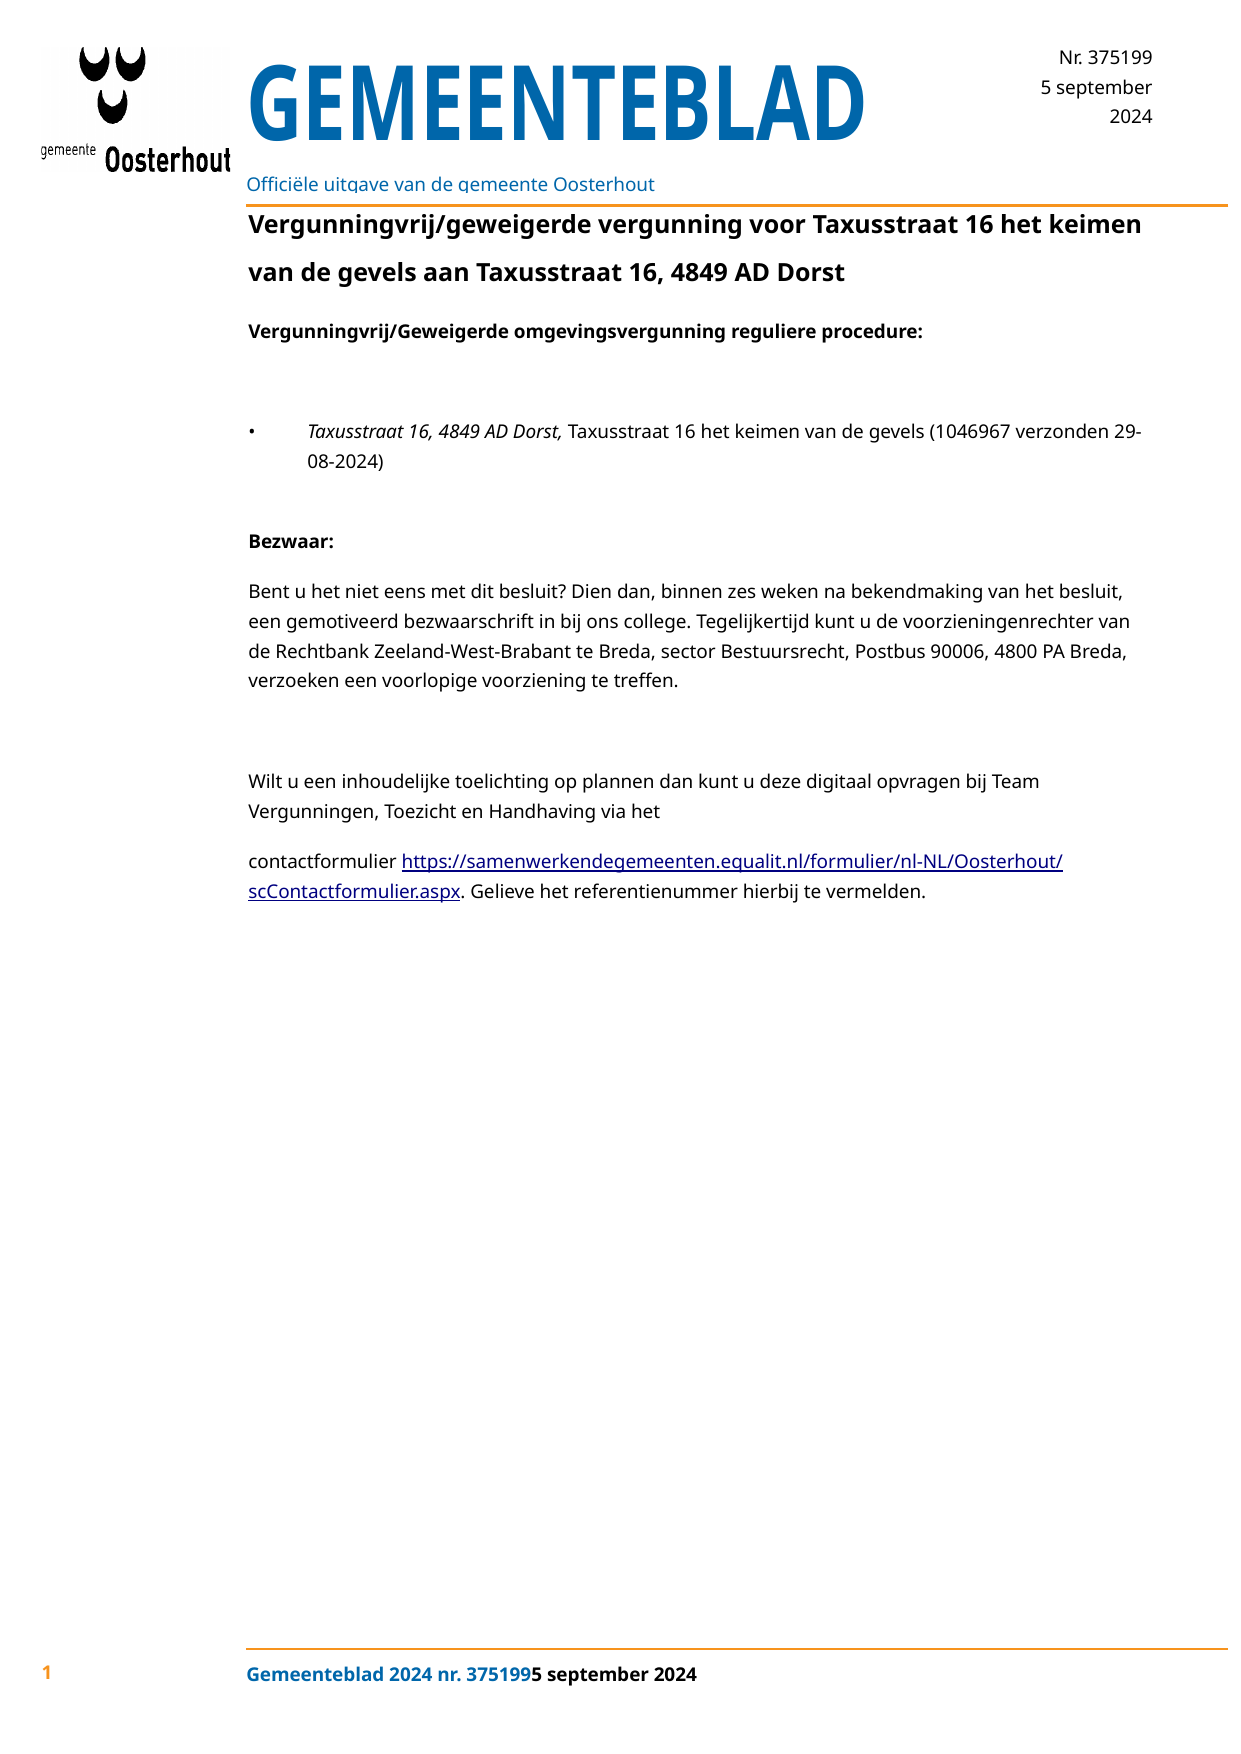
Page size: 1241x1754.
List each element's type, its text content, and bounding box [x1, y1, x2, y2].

text Vergunningvrij/geweigerde vergunning voor Taxusstraat 16 het keimen van de gevels aan Taxusstraat 16, 4849 AD Dorst [248, 207, 1152, 288]
text Vergunningvrij/Geweigerde omgevingsvergunning reguliere procedure: [248, 318, 1152, 344]
text Bezwaar: [248, 528, 1152, 554]
text Bent u het niet eens met dit besluit? Dien dan, binnen zes weken na bekendmaking van het besluit, een gemotiveerd bezwaarschrift in bij ons college. Tegelijkertijd kunt u de voorzieningenrechter van de Rechtbank Zeeland-West-Brabant te Breda, sector Bestuursrecht, Postbus 90006, 4800 PA Breda, verzoeken een voorlopige voorziening te treffen. [248, 579, 1152, 693]
text Wilt u een inhoudelijke toelichting op plannen dan kunt u deze digitaal opvragen bij Team Vergunningen, Toezicht en Handhaving via het [248, 768, 1152, 824]
text contactformulier https://samenwerkendegemeenten.equalit.nl/formulier/nl-NL/Oosterhout/scContactformulier.aspx. Gelieve het referentienummer hierbij te vermelden. [248, 848, 1152, 904]
picture [41, 47, 231, 172]
list Taxusstraat 16, 4849 AD Dorst, Taxusstraat 16 het keimen van de gevels (1046967 verzonden 29-08-2024) [248, 419, 1152, 474]
